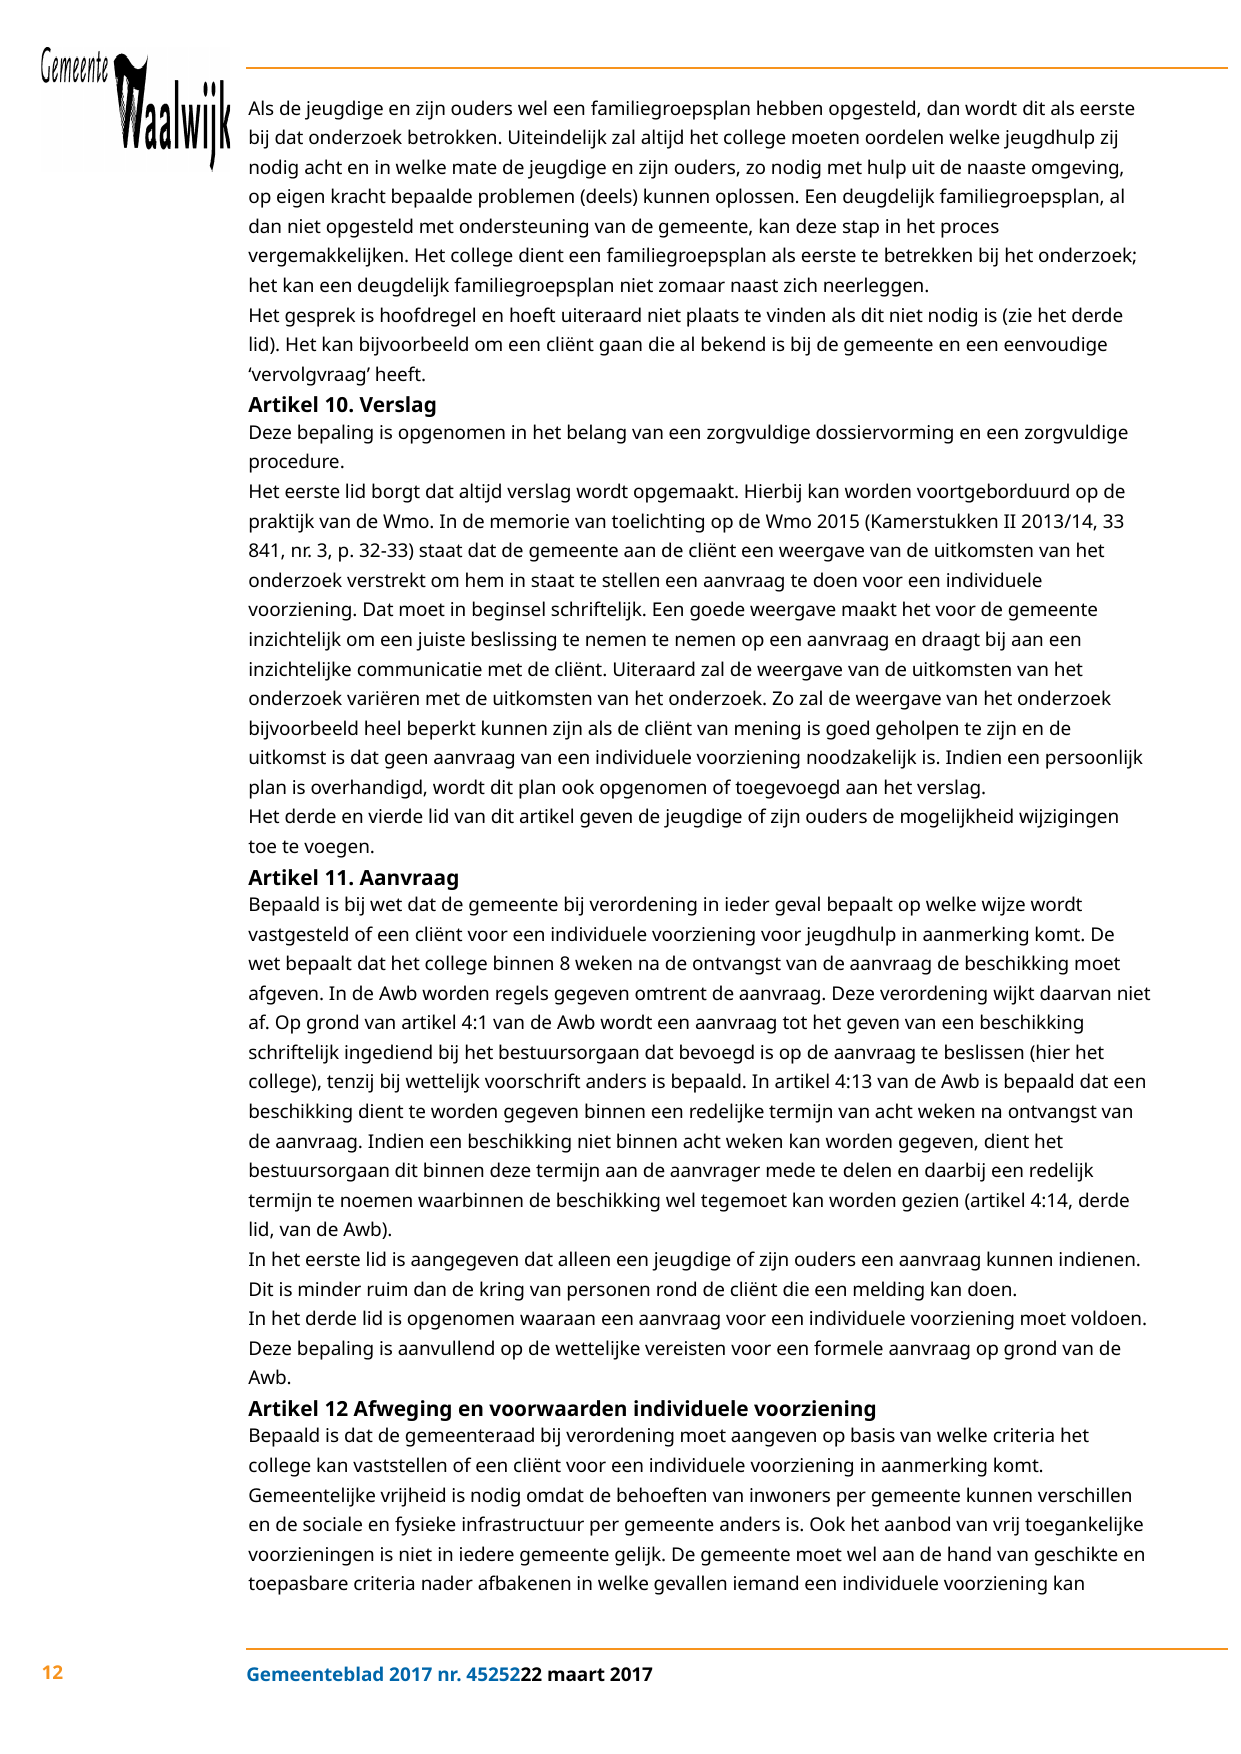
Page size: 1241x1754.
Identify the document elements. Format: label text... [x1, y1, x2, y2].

text Artikel 11. Aanvraag [248, 863, 1152, 891]
text Het derde en vierde lid van dit artikel geven de jeugdige of zijn ouders de mogelijkheid wijzigingen toe te voegen. [248, 804, 1152, 859]
text Bepaald is bij wet dat de gemeente bij verordening in ieder geval bepaalt op welke wijze wordt vastgesteld of een cliënt voor een individuele voorziening voor jeugdhulp in aanmerking komt. De wet bepaalt dat het college binnen 8 weken na de ontvangst van de aanvraag de beschikking moet afgeven. In de Awb worden regels gegeven omtrent de aanvraag. Deze verordening wijkt daarvan niet af. Op grond van artikel 4:1 van de Awb wordt een aanvraag tot het geven van een beschikking schriftelijk ingediend bij het bestuursorgaan dat bevoegd is op de aanvraag te beslissen (hier het college), tenzij bij wettelijk voorschrift anders is bepaald. In artikel 4:13 van de Awb is bepaald dat een beschikking dient te worden gegeven binnen een redelijke termijn van acht weken na ontvangst van de aanvraag. Indien een beschikking niet binnen acht weken kan worden gegeven, dient het bestuursorgaan dit binnen deze termijn aan de aanvrager mede te delen en daarbij een redelijk termijn te noemen waarbinnen de beschikking wel tegemoet kan worden gezien (artikel 4:14, derde lid, van de Awb). [248, 891, 1152, 1242]
text Het eerste lid borgt dat altijd verslag wordt opgemaakt. Hierbij kan worden voortgeborduurd op de praktijk van de Wmo. In de memorie van toelichting op de Wmo 2015 (Kamerstukken II 2013/14, 33 841, nr. 3, p. 32-33) staat dat de gemeente aan de cliënt een weergave van de uitkomsten van het onderzoek verstrekt om hem in staat te stellen een aanvraag te doen voor een individuele voorziening. Dat moet in beginsel schriftelijk. Een goede weergave maakt het voor de gemeente inzichtelijk om een juiste beslissing te nemen te nemen op een aanvraag en draagt bij aan een inzichtelijke communicatie met de cliënt. Uiteraard zal de weergave van de uitkomsten van het onderzoek variëren met de uitkomsten van het onderzoek. Zo zal de weergave van het onderzoek bijvoorbeeld heel beperkt kunnen zijn als de cliënt van mening is goed geholpen te zijn en de uitkomst is dat geen aanvraag van een individuele voorziening noodzakelijk is. Indien een persoonlijk plan is overhandigd, wordt dit plan ook opgenomen of toegevoegd aan het verslag. [248, 478, 1152, 800]
text Als de jeugdige en zijn ouders wel een familiegroepsplan hebben opgesteld, dan wordt dit als eerste bij dat onderzoek betrokken. Uiteindelijk zal altijd het college moeten oordelen welke jeugdhulp zij nodig acht en in welke mate de jeugdige en zijn ouders, zo nodig met hulp uit de naaste omgeving, op eigen kracht bepaalde problemen (deels) kunnen oplossen. Een deugdelijk familiegroepsplan, al dan niet opgesteld met ondersteuning van de gemeente, kan deze stap in het proces vergemakkelijken. Het college dient een familiegroepsplan als eerste te betrekken bij het onderzoek; het kan een deugdelijk familiegroepsplan niet zomaar naast zich neerleggen. [248, 95, 1152, 298]
picture [41, 47, 231, 172]
text Deze bepaling is opgenomen in het belang van een zorgvuldige dossiervorming en een zorgvuldige procedure. [248, 419, 1152, 474]
text Bepaald is dat de gemeenteraad bij verordening moet aangeven op basis van welke criteria het college kan vaststellen of een cliënt voor een individuele voorziening in aanmerking komt. Gemeentelijke vrijheid is nodig omdat de behoeften van inwoners per gemeente kunnen verschillen en de sociale en fysieke infrastructuur per gemeente anders is. Ook het aanbod van vrij toegankelijke voorzieningen is niet in iedere gemeente gelijk. De gemeente moet wel aan de hand van geschikte en toepasbare criteria nader afbakenen in welke gevallen iemand een individuele voorziening kan [248, 1423, 1152, 1596]
text Het gesprek is hoofdregel en hoeft uiteraard niet plaats te vinden als dit niet nodig is (zie het derde lid). Het kan bijvoorbeeld om een cliënt gaan die al bekend is bij de gemeente en een eenvoudige ‘vervolgvraag’ heeft. [248, 302, 1152, 387]
text Artikel 12 Afweging en voorwaarden individuele voorziening [248, 1394, 1152, 1423]
text In het derde lid is opgenomen waaraan een aanvraag voor een individuele voorziening moet voldoen. Deze bepaling is aanvullend op de wettelijke vereisten voor een formele aanvraag op grond van de Awb. [248, 1305, 1152, 1390]
text In het eerste lid is aangegeven dat alleen een jeugdige of zijn ouders een aanvraag kunnen indienen. Dit is minder ruim dan de kring van personen rond de cliënt die een melding kan doen. [248, 1246, 1152, 1302]
text Artikel 10. Verslag [248, 391, 1152, 419]
